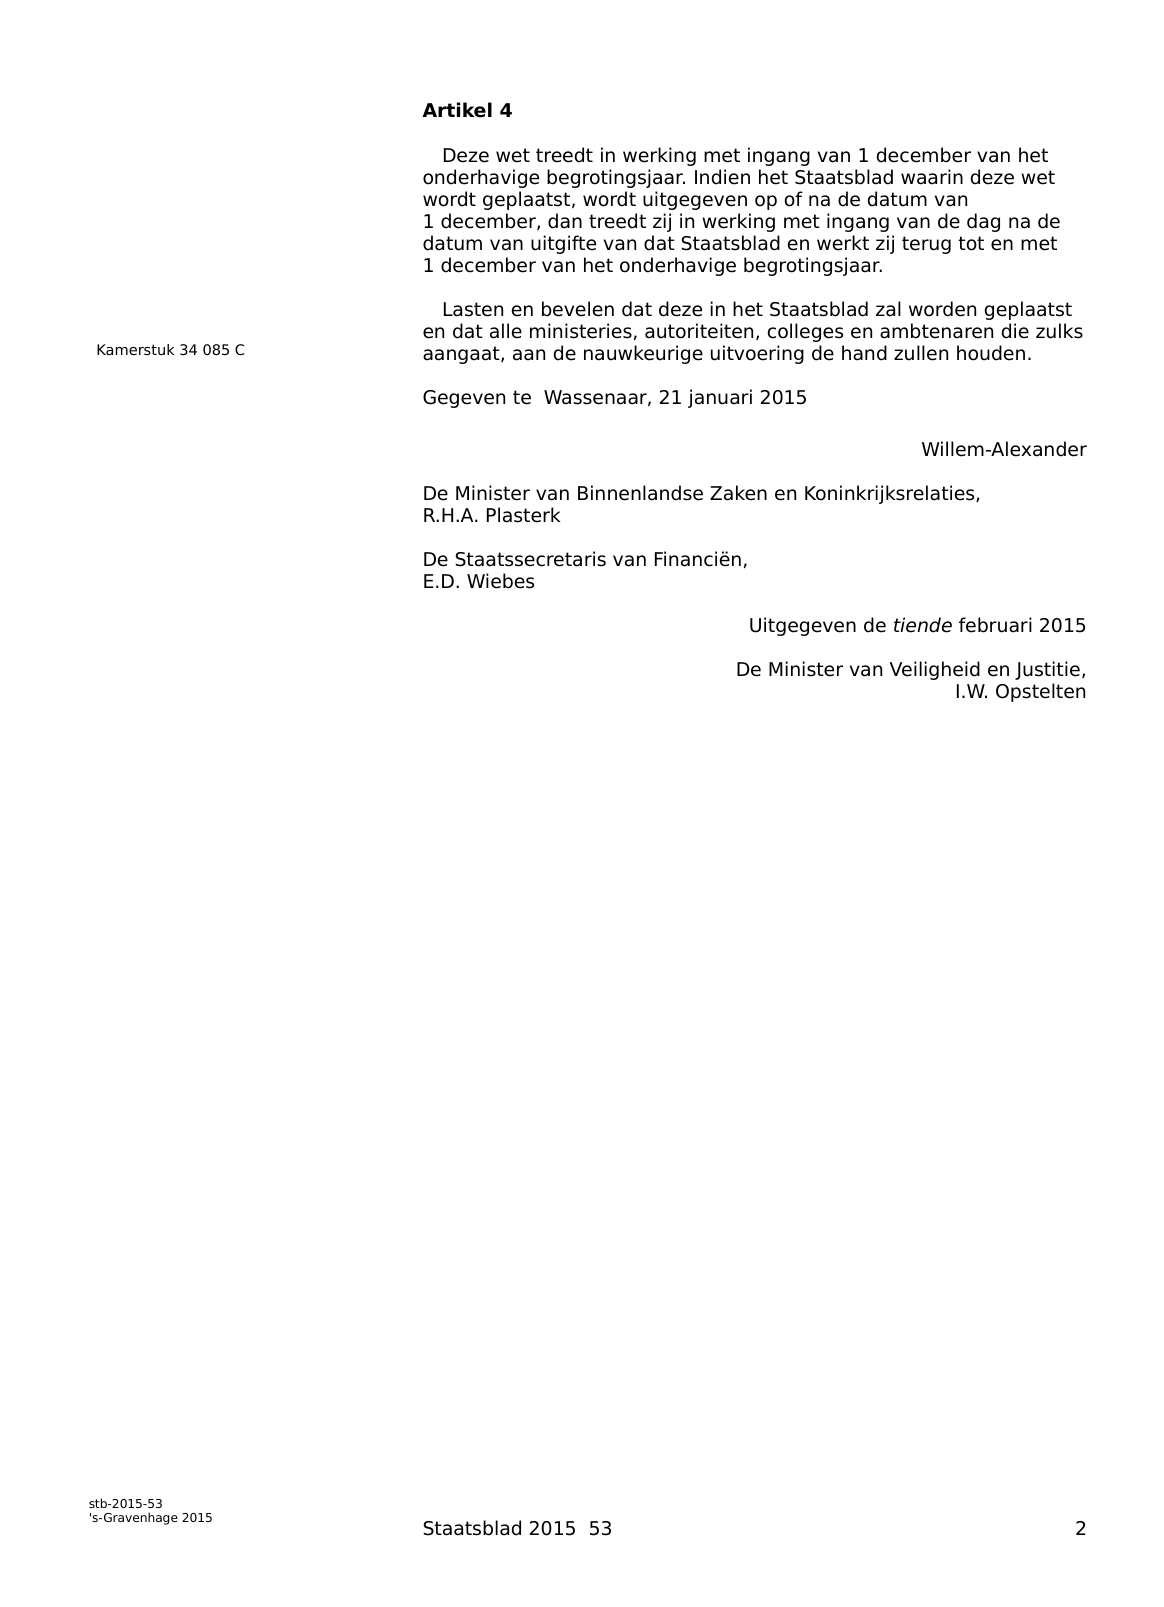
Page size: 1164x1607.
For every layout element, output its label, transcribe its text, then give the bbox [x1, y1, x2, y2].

text De Minister van Binnenlandse Zaken en Koninkrijksrelaties, R.H.A. Plasterk [422, 483, 1087, 527]
text Lasten en bevelen dat deze in het Staatsblad zal worden geplaatst en dat alle ministeries, autoriteiten, colleges en ambtenaren die zulks aangaat, aan de nauwkeurige uitvoering de hand zullen houden. [422, 299, 1087, 364]
text Uitgegeven de tiende februari 2015 [422, 615, 1087, 637]
text Gegeven te Wassenaar, 21 januari 2015 [422, 387, 1087, 409]
subtitle Artikel 4 [422, 100, 1087, 122]
text 's-Gravenhage 2015 [88, 1511, 323, 1525]
text Kamerstuk 34 085 C [77, 342, 396, 358]
text Willem-Alexander [422, 439, 1087, 461]
text Deze wet treedt in werking met ingang van 1 december van het onderhavige begrotingsjaar. Indien het Staatsblad waarin deze wet wordt geplaatst, wordt uitgegeven op of na de datum van 1 december, dan treedt zij in werking met ingang van de dag na de datum van uitgifte van dat Staatsblad en werkt zij terug tot en met 1 december van het onderhavige begrotingsjaar. [422, 144, 1087, 276]
text De Minister van Veiligheid en Justitie, I.W. Opstelten [422, 659, 1087, 703]
text De Staatssecretaris van Financiën, E.D. Wiebes [422, 549, 1087, 593]
text stb-2015-53 [88, 1497, 323, 1511]
